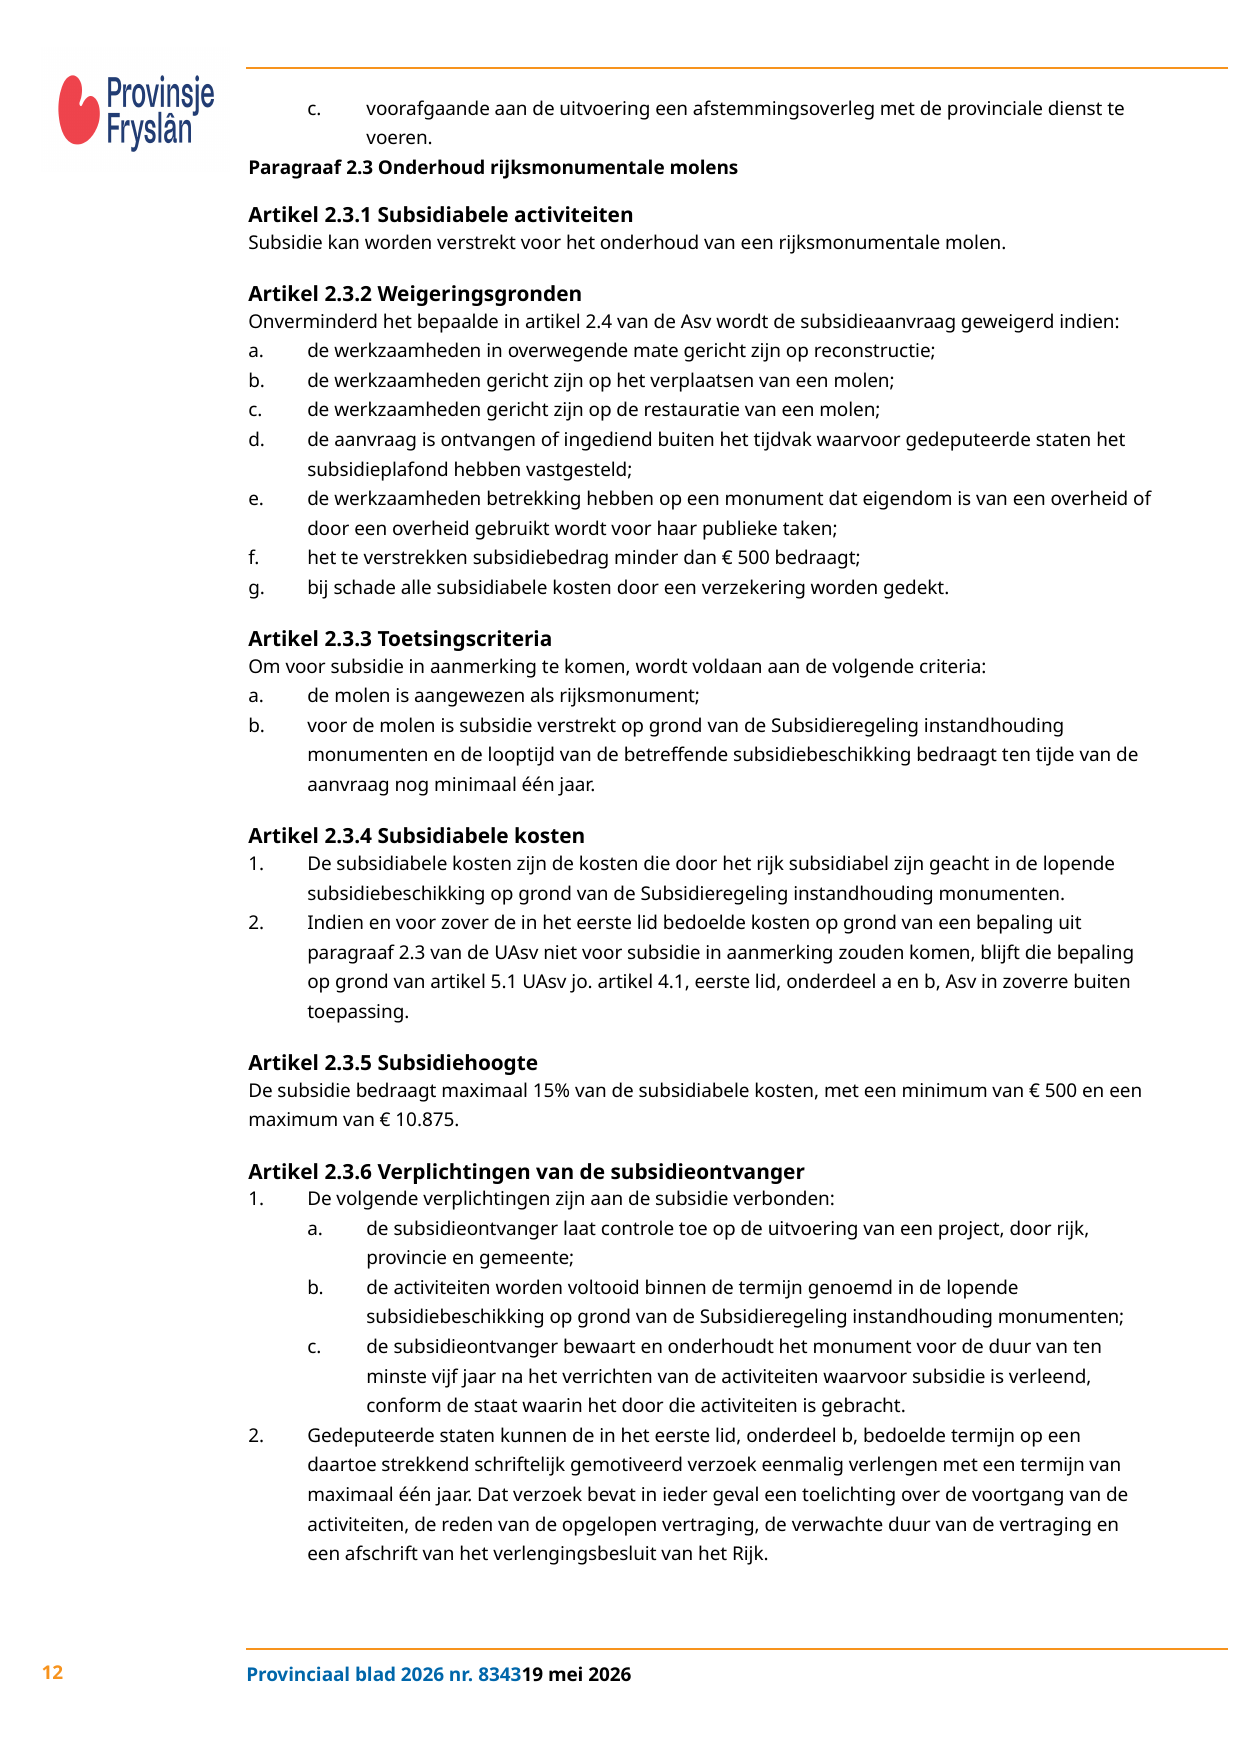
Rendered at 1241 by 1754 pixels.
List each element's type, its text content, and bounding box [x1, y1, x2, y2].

text Artikel 2.3.2 Weigeringsgronden [248, 279, 1152, 308]
list De subsidiabele kosten zijn de kosten die door het rijk subsidiabel zijn geacht in de lopende subsidiebeschikking op grond van de Subsidieregeling instandhouding monumenten. [248, 850, 1152, 905]
list bij schade alle subsidiabele kosten door een verzekering worden gedekt. [248, 574, 1152, 600]
list De volgende verplichtingen zijn aan de subsidie verbonden: [248, 1185, 1152, 1211]
list Gedeputeerde staten kunnen de in het eerste lid, onderdeel b, bedoelde termijn op een daartoe strekkend schriftelijk gemotiveerd verzoek eenmalig verlengen met een termijn van maximaal één jaar. Dat verzoek bevat in ieder geval een toelichting over de voortgang van de activiteiten, de reden van de opgelopen vertraging, de verwachte duur van de vertraging en een afschrift van het verlengingsbesluit van het Rijk. [248, 1422, 1152, 1566]
list de subsidieontvanger bewaart en onderhoudt het monument voor de duur van ten minste vijf jaar na het verrichten van de activiteiten waarvoor subsidie is verleend, conform de staat waarin het door die activiteiten is gebracht. [307, 1333, 1152, 1418]
text Artikel 2.3.4 Subsidiabele kosten [248, 822, 1152, 850]
list de activiteiten worden voltooid binnen de termijn genoemd in de lopende subsidiebeschikking op grond van de Subsidieregeling instandhouding monumenten; [307, 1274, 1152, 1329]
list Indien en voor zover de in het eerste lid bedoelde kosten op grond van een bepaling uit paragraaf 2.3 van de UAsv niet voor subsidie in aanmerking zouden komen, blijft die bepaling op grond van artikel 5.1 UAsv jo. artikel 4.1, eerste lid, onderdeel a en b, Asv in zoverre buiten toepassing. [248, 909, 1152, 1024]
text De subsidie bedraagt maximaal 15% van de subsidiabele kosten, met een minimum van € 500 en een maximum van € 10.875. [248, 1077, 1152, 1132]
text Onverminderd het bepaalde in artikel 2.4 van de Asv wordt de subsidieaanvraag geweigerd indien: [248, 308, 1152, 333]
list de subsidieontvanger laat controle toe op de uitvoering van een project, door rijk, provincie en gemeente; [307, 1215, 1152, 1270]
text Artikel 2.3.1 Subsidiabele activiteiten [248, 201, 1152, 229]
list voorafgaande aan de uitvoering een afstemmingsoverleg met de provinciale dienst te voeren. [307, 95, 1152, 150]
text Paragraaf 2.3 Onderhoud rijksmonumentale molens [248, 154, 1152, 180]
list de werkzaamheden betrekking hebben op een monument dat eigendom is van een overheid of door een overheid gebruikt wordt voor haar publieke taken; [248, 485, 1152, 541]
text Artikel 2.3.5 Subsidiehoogte [248, 1048, 1152, 1077]
text Artikel 2.3.3 Toetsingscriteria [248, 624, 1152, 653]
list de werkzaamheden gericht zijn op de restauratie van een molen; [248, 397, 1152, 422]
list de aanvraag is ontvangen of ingediend buiten het tijdvak waarvoor gedeputeerde staten het subsidieplafond hebben vastgesteld; [248, 426, 1152, 481]
list de werkzaamheden in overwegende mate gericht zijn op reconstructie; [248, 337, 1152, 363]
list de molen is aangewezen als rijksmonument; [248, 682, 1152, 708]
text Om voor subsidie in aanmerking te komen, wordt voldaan aan de volgende criteria: [248, 653, 1152, 679]
text Artikel 2.3.6 Verplichtingen van de subsidieontvanger [248, 1157, 1152, 1185]
list voor de molen is subsidie verstrekt op grond van de Subsidieregeling instandhouding monumenten en de looptijd van de betreffende subsidiebeschikking bedraagt ten tijde van de aanvraag nog minimaal één jaar. [248, 712, 1152, 797]
picture [41, 47, 231, 172]
list het te verstrekken subsidiebedrag minder dan € 500 bedraagt; [248, 544, 1152, 570]
list de werkzaamheden gericht zijn op het verplaatsen van een molen; [248, 367, 1152, 393]
text Subsidie kan worden verstrekt voor het onderhoud van een rijksmonumentale molen. [248, 229, 1152, 255]
